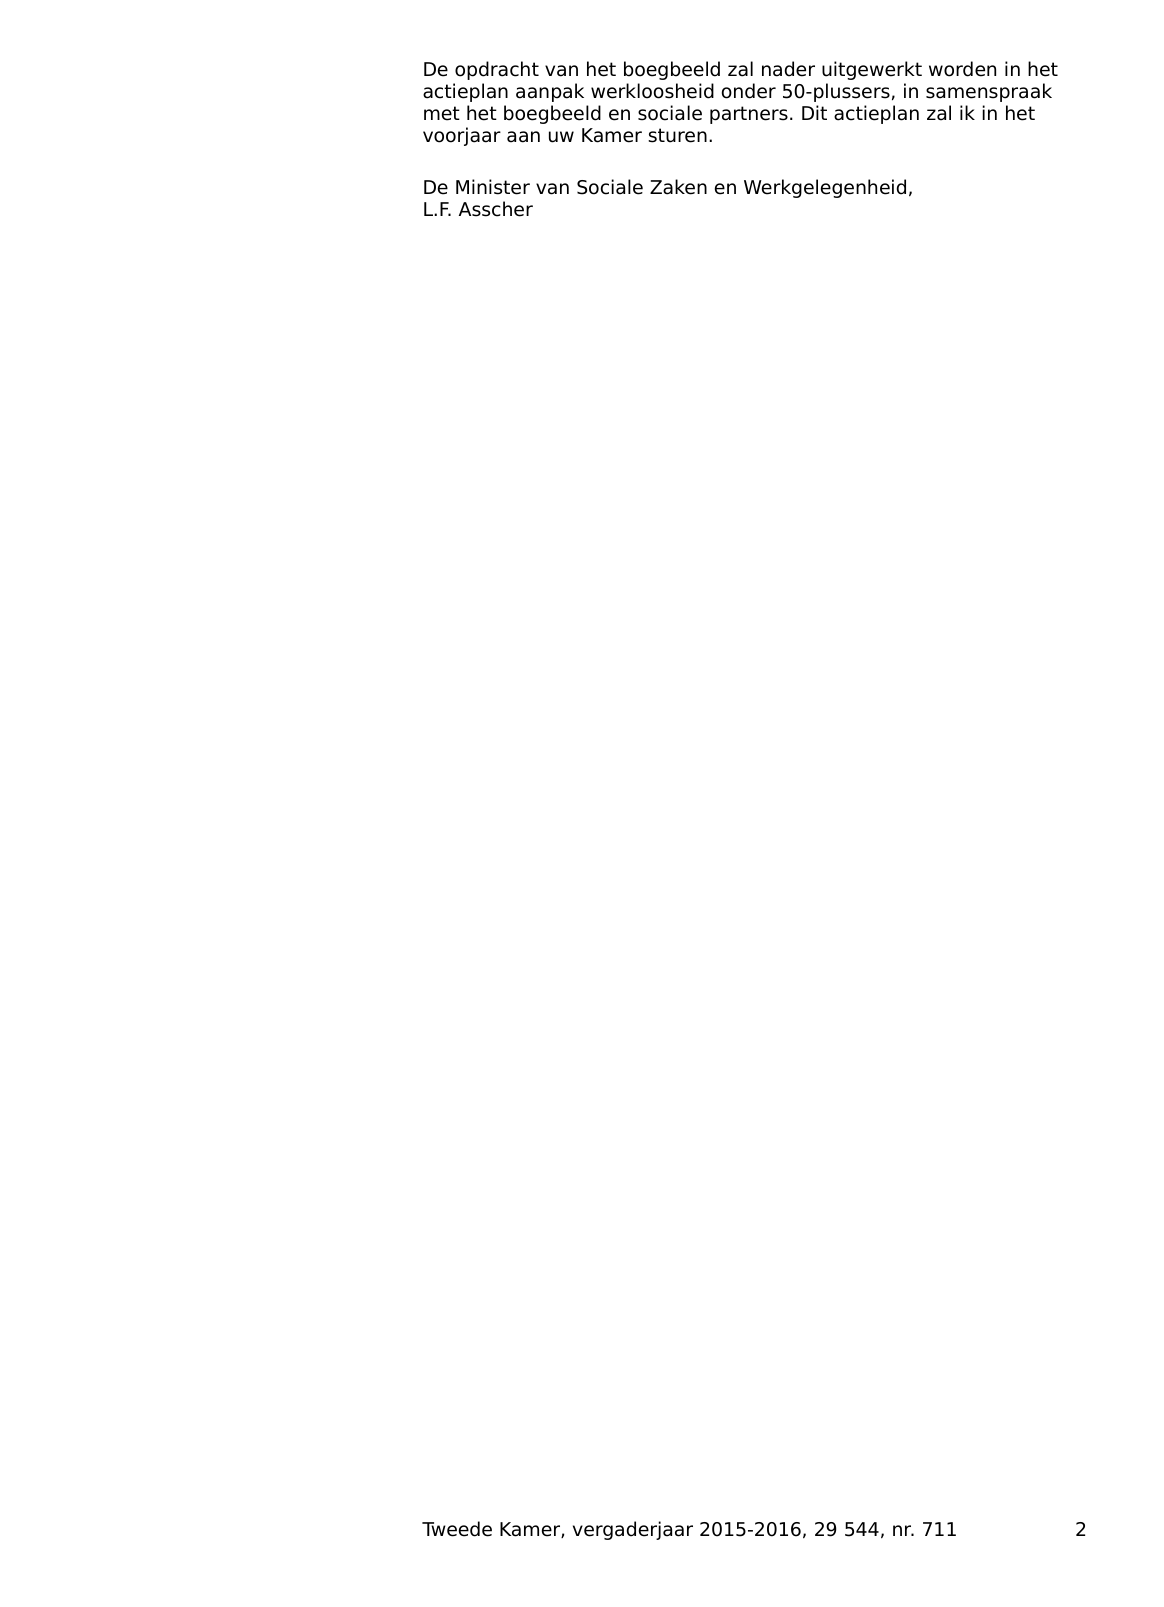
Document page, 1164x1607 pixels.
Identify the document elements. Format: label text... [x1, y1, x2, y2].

text De opdracht van het boegbeeld zal nader uitgewerkt worden in het actieplan aanpak werkloosheid onder 50-plussers, in samenspraak met het boegbeeld en sociale partners. Dit actieplan zal ik in het voorjaar aan uw Kamer sturen. [422, 59, 1087, 147]
text De Minister van Sociale Zaken en Werkgelegenheid, L.F. Asscher [422, 177, 1087, 221]
